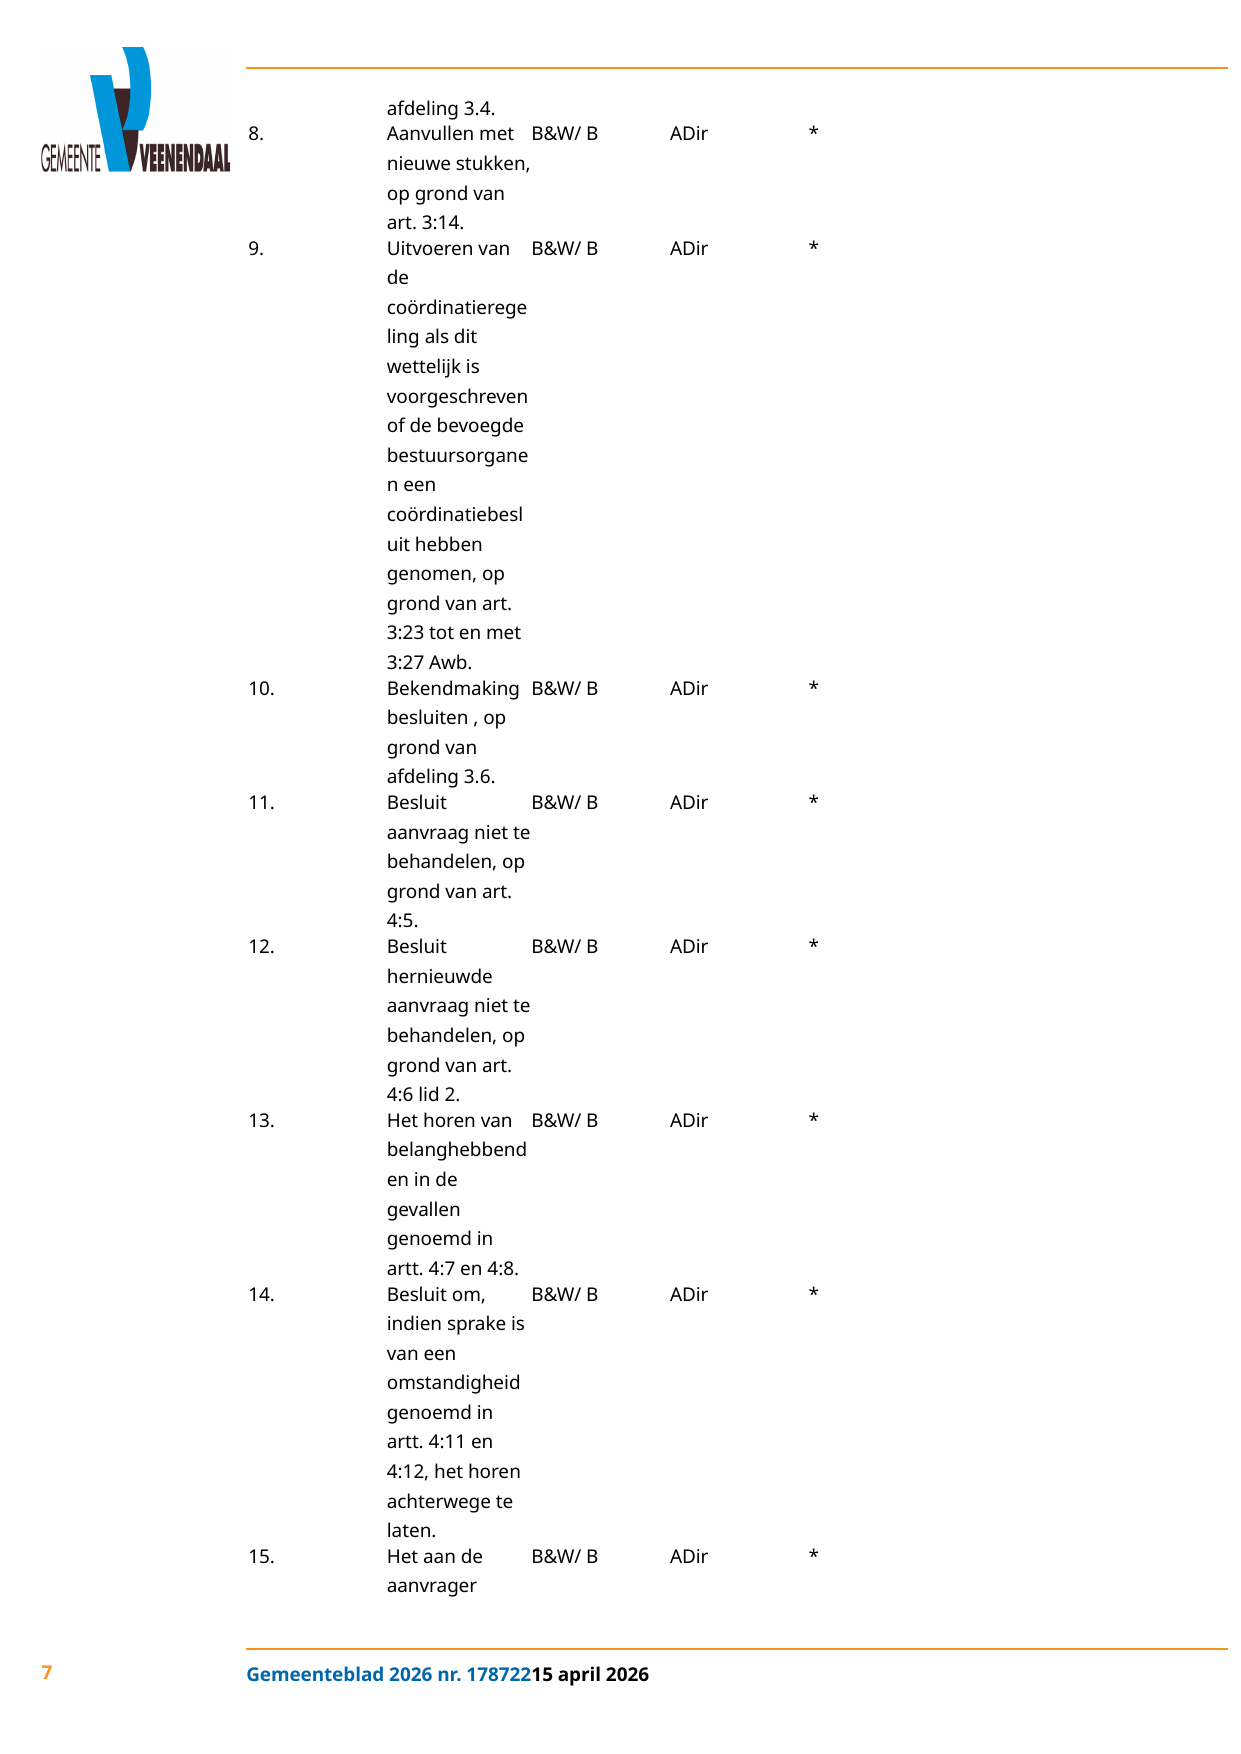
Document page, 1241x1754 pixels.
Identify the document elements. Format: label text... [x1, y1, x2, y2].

table_cell B&W/ B [531, 675, 670, 789]
table_cell 8. [248, 121, 387, 235]
table_cell [808, 95, 947, 121]
table_cell Besluit aanvraag niet te behandelen, op grond van art. 4:5. [387, 789, 531, 933]
table_cell 15. [248, 1543, 387, 1598]
table_cell [947, 95, 1152, 121]
table_cell ADir [670, 1107, 808, 1281]
table_cell Besluit hernieuwde aanvraag niet te behandelen, op grond van art. 4:6 lid 2. [387, 934, 531, 1107]
table_cell Het horen van belanghebbenden in de gevallen genoemd in artt. 4:7 en 4:8. [387, 1107, 531, 1281]
table_cell ADir [670, 1543, 808, 1598]
table_cell [947, 1107, 1152, 1281]
table_cell 9. [248, 235, 387, 675]
picture [123, 47, 231, 172]
table_cell 10. [248, 675, 387, 789]
table_cell Het aan de aanvrager [387, 1543, 531, 1598]
table_cell 12. [248, 934, 387, 1107]
table_cell Besluit om, indien sprake is van een omstandigheid genoemd in artt. 4:11 en 4:12, het horen achterwege te laten. [387, 1281, 531, 1543]
table_cell ADir [670, 1281, 808, 1543]
table_cell ADir [670, 675, 808, 789]
table_cell ADir [670, 235, 808, 675]
table_cell 11. [248, 789, 387, 933]
table_cell * [808, 934, 947, 1107]
table_cell [531, 95, 670, 121]
picture [41, 47, 130, 172]
table_cell B&W/ B [531, 789, 670, 933]
table_cell B&W/ B [531, 121, 670, 235]
table_cell ADir [670, 121, 808, 235]
table_cell afdeling 3.4. [387, 95, 531, 121]
table_cell * [808, 675, 947, 789]
table_cell * [808, 1281, 947, 1543]
table_cell B&W/ B [531, 235, 670, 675]
table_cell ADir [670, 934, 808, 1107]
table_cell B&W/ B [531, 1543, 670, 1598]
table_cell [947, 934, 1152, 1107]
table_cell B&W/ B [531, 934, 670, 1107]
table_cell [947, 121, 1152, 235]
table_cell 14. [248, 1281, 387, 1543]
table_cell Bekendmaking besluiten , op grond van afdeling 3.6. [387, 675, 531, 789]
table_cell 13. [248, 1107, 387, 1281]
table_cell [670, 95, 808, 121]
table_cell B&W/ B [531, 1281, 670, 1543]
table_cell * [808, 789, 947, 933]
table_cell [248, 95, 387, 121]
table_cell [947, 235, 1152, 675]
table_cell [947, 1281, 1152, 1543]
table_cell B&W/ B [531, 1107, 670, 1281]
table_cell * [808, 1107, 947, 1281]
table_cell [947, 789, 1152, 933]
table_cell * [808, 235, 947, 675]
table_cell * [808, 1543, 947, 1598]
table_cell [947, 1543, 1152, 1598]
table_cell Uitvoeren van de coördinatieregeling als dit wettelijk is voorgeschreven of de bevoegde bestuursorganen een coördinatiebesluit hebben genomen, op grond van art. 3:23 tot en met 3:27 Awb. [387, 235, 531, 675]
table_cell [947, 675, 1152, 789]
table_cell ADir [670, 789, 808, 933]
table_cell Aanvullen met nieuwe stukken, op grond van art. 3:14. [387, 121, 531, 235]
table_cell * [808, 121, 947, 235]
